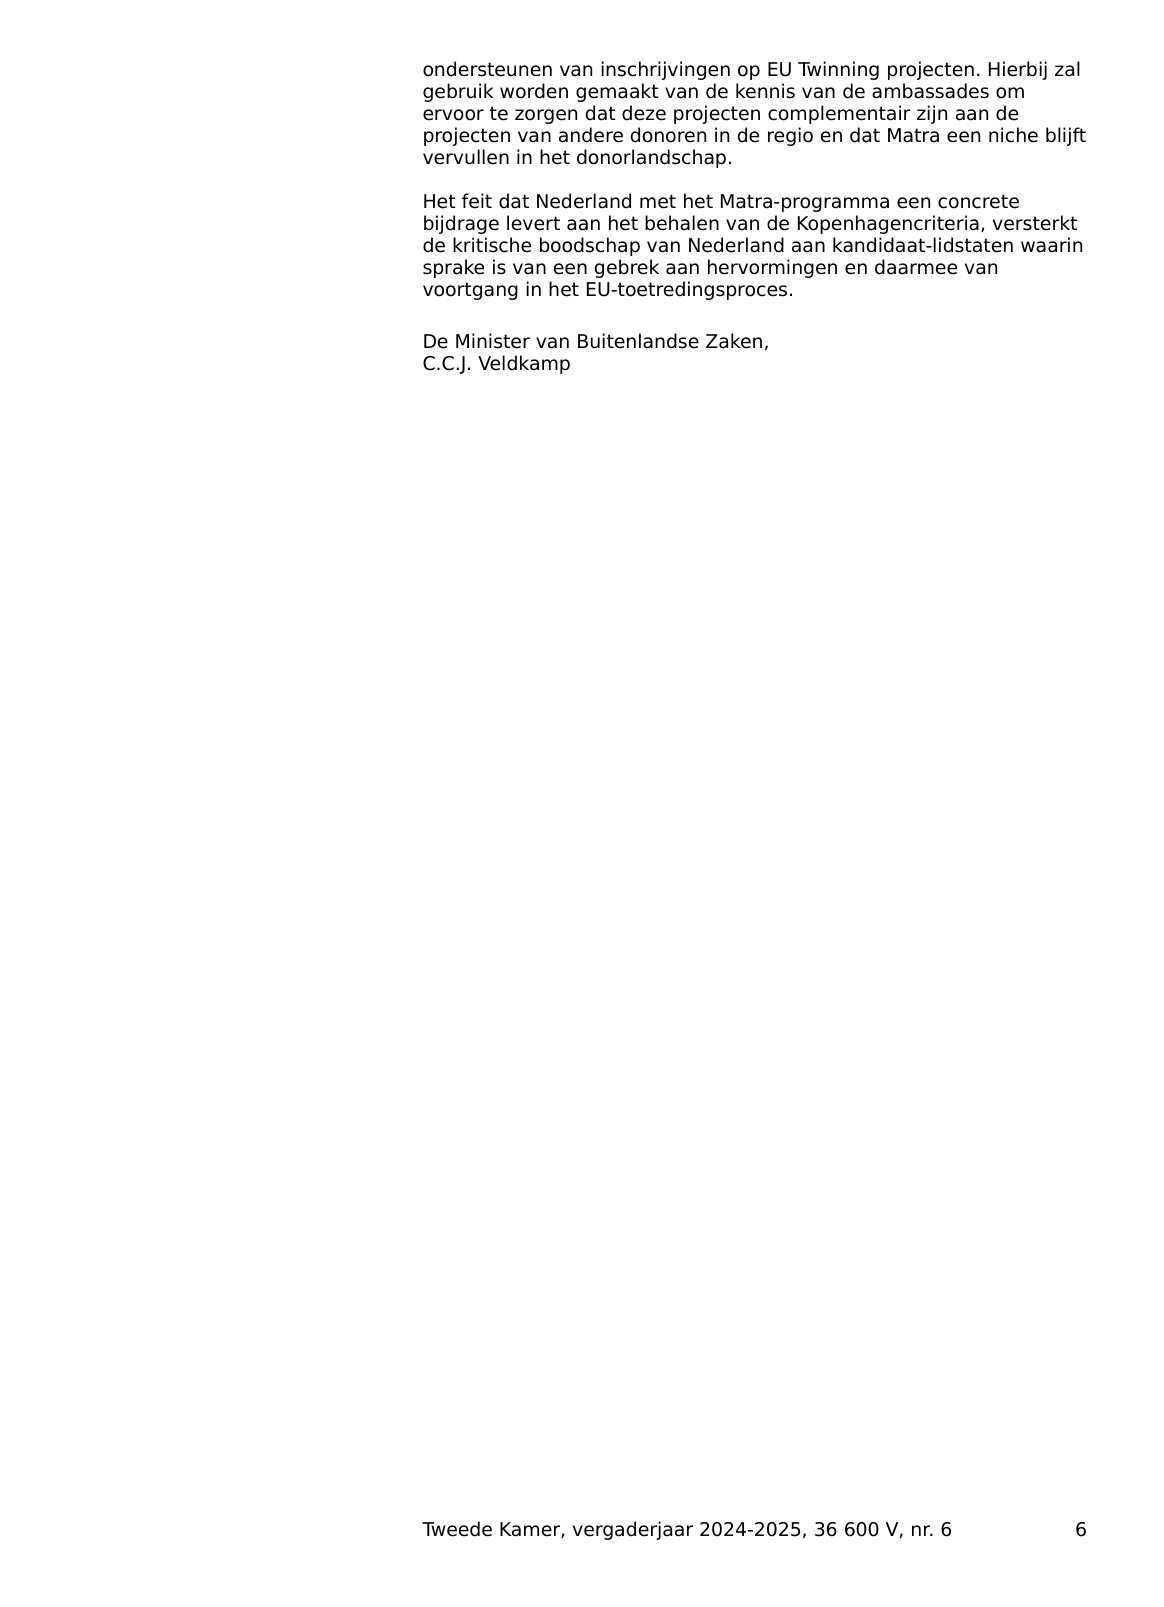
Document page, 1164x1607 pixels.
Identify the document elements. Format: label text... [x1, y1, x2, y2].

text Het feit dat Nederland met het Matra-programma een concrete bijdrage levert aan het behalen van de Kopenhagencriteria, versterkt de kritische boodschap van Nederland aan kandidaat-lidstaten waarin sprake is van een gebrek aan hervormingen en daarmee van voortgang in het EU-toetredingsproces. [422, 191, 1087, 301]
text De Minister van Buitenlandse Zaken, C.C.J. Veldkamp [422, 331, 1087, 375]
text ondersteunen van inschrijvingen op EU Twinning projecten. Hierbij zal gebruik worden gemaakt van de kennis van de ambassades om ervoor te zorgen dat deze projecten complementair zijn aan de projecten van andere donoren in de regio en dat Matra een niche blijft vervullen in het donorlandschap. [422, 59, 1087, 169]
